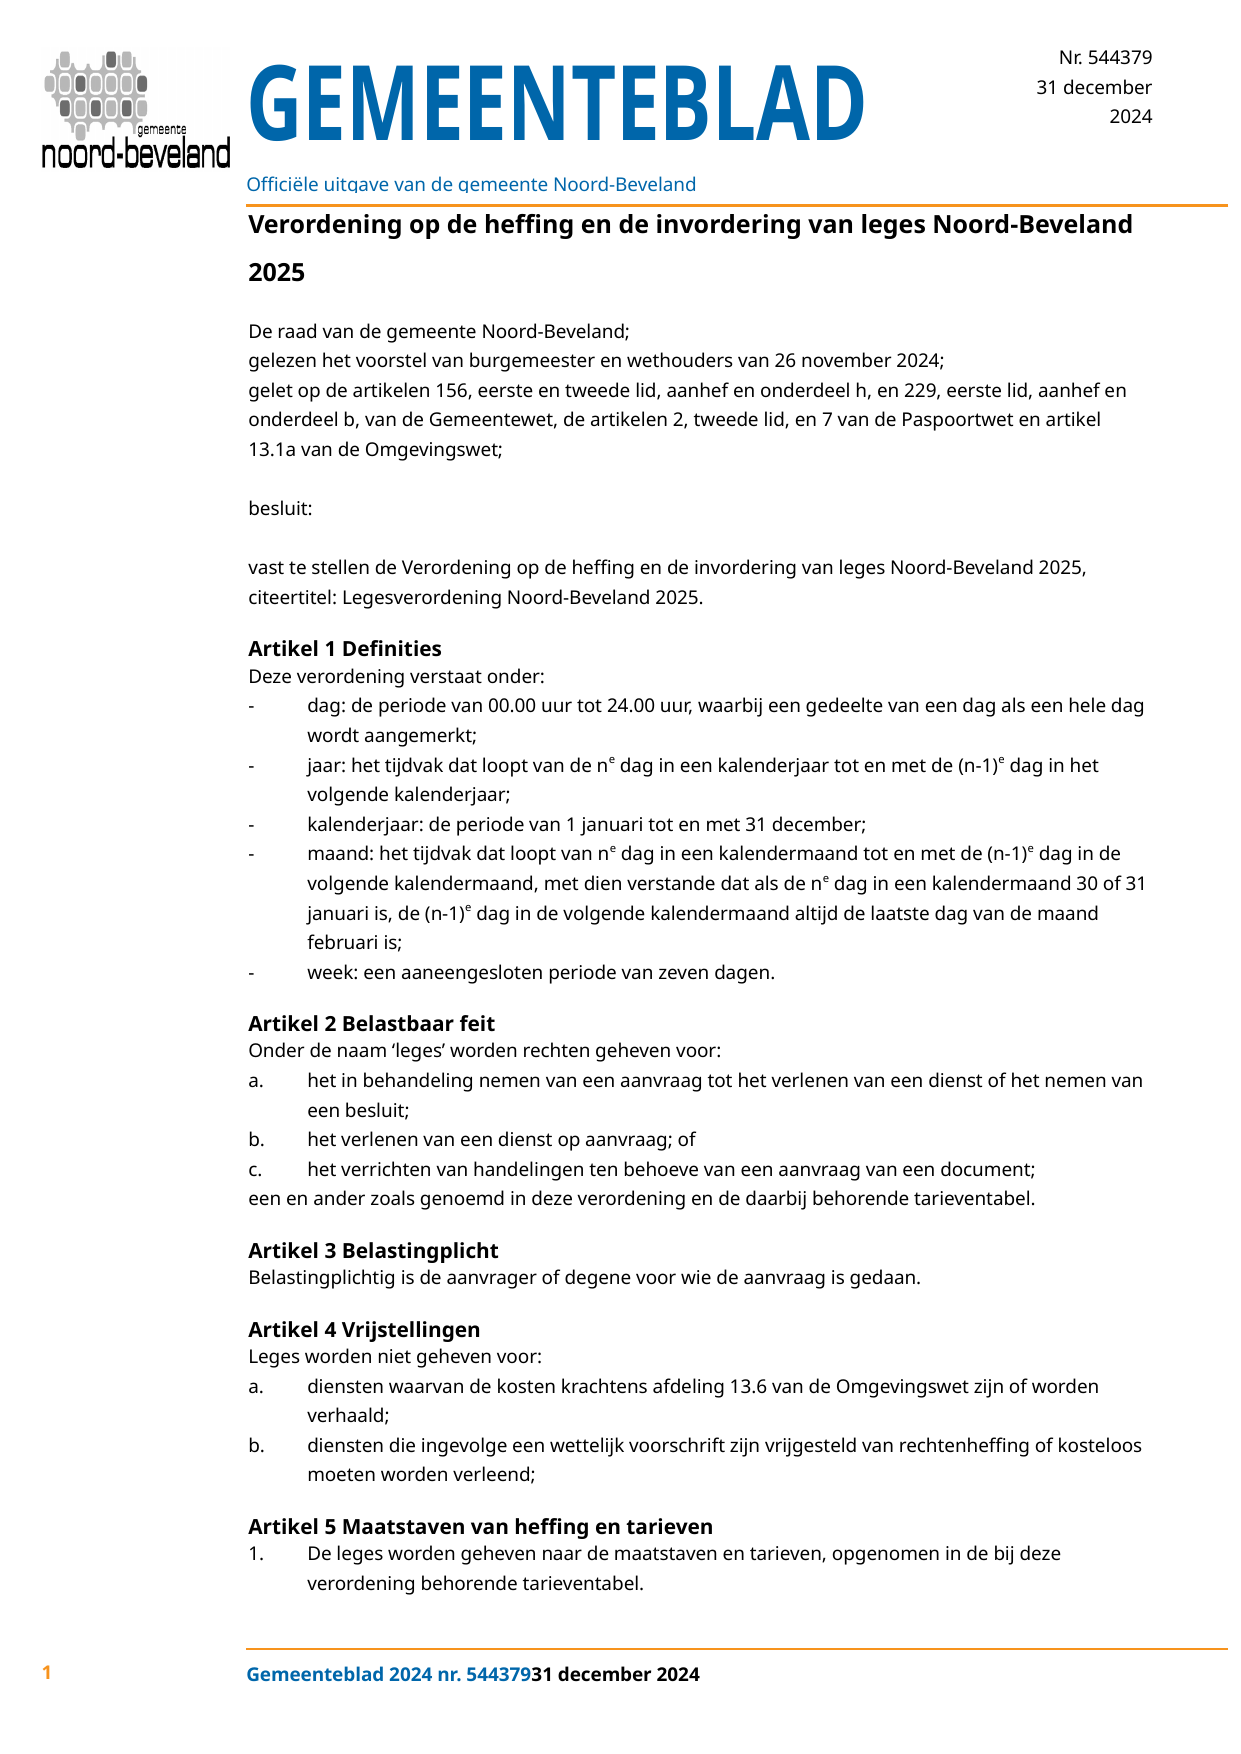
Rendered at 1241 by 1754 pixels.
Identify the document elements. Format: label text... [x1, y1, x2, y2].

text Artikel 4 Vrijstellingen [248, 1315, 1152, 1343]
list kalenderjaar: de periode van 1 januari tot en met 31 december; [248, 811, 1152, 837]
text gelet op de artikelen 156, eerste en tweede lid, aanhef en onderdeel h, en 229, eerste lid, aanhef en onderdeel b, van de Gemeentewet, de artikelen 2, tweede lid, en 7 van de Paspoortwet en artikel 13.1a van de Omgevingswet; [248, 377, 1152, 462]
list De leges worden geheven naar de maatstaven en tarieven, opgenomen in de bij deze verordening behorende tarieventabel. [248, 1541, 1152, 1596]
text Artikel 2 Belastbaar feit [248, 1009, 1152, 1038]
text een en ander zoals genoemd in deze verordening en de daarbij behorende tarieventabel. [248, 1186, 1152, 1211]
text besluit: [248, 495, 1152, 521]
text Artikel 5 Maatstaven van heffing en tarieven [248, 1512, 1152, 1541]
list week: een aaneengesloten periode van zeven dagen. [248, 959, 1152, 984]
list het in behandeling nemen van een aanvraag tot het verlenen van een dienst of het nemen van een besluit; [248, 1067, 1152, 1123]
text Artikel 1 Definities [248, 634, 1152, 663]
list maand: het tijdvak dat loopt van ne dag in een kalendermaand tot en met de (n-1)e dag in de volgende kalendermaand, met dien verstande dat als de ne dag in een kalendermaand 30 of 31 januari is, de (n-1)e dag in de volgende kalendermaand altijd de laatste dag van de maand februari is; [248, 841, 1152, 955]
text vast te stellen de Verordening op de heffing en de invordering van leges Noord-Beveland 2025, citeertitel: Legesverordening Noord-Beveland 2025. [248, 554, 1152, 610]
list het verlenen van een dienst op aanvraag; of [248, 1126, 1152, 1152]
text Belastingplichtig is de aanvrager of degene voor wie de aanvraag is gedaan. [248, 1264, 1152, 1290]
list het verrichten van handelingen ten behoeve van een aanvraag van een document; [248, 1156, 1152, 1182]
text De raad van de gemeente Noord-Beveland; [248, 318, 1152, 344]
text Artikel 3 Belastingplicht [248, 1236, 1152, 1264]
list diensten die ingevolge een wettelijk voorschrift zijn vrijgesteld van rechtenheffing of kosteloos moeten worden verleend; [248, 1432, 1152, 1487]
text Deze verordening verstaat onder: [248, 663, 1152, 689]
text gelezen het voorstel van burgemeester en wethouders van 26 november 2024; [248, 347, 1152, 373]
picture [41, 47, 231, 172]
list dag: de periode van 00.00 uur tot 24.00 uur, waarbij een gedeelte van een dag als een hele dag wordt aangemerkt; [248, 693, 1152, 748]
text Onder de naam ‘leges’ worden rechten geheven voor: [248, 1038, 1152, 1063]
text Verordening op de heffing en de invordering van leges Noord-Beveland 2025 [248, 207, 1152, 288]
list jaar: het tijdvak dat loopt van de ne dag in een kalenderjaar tot en met de (n-1)e dag in het volgende kalenderjaar; [248, 752, 1152, 807]
text Leges worden niet geheven voor: [248, 1343, 1152, 1369]
list diensten waarvan de kosten krachtens afdeling 13.6 van de Omgevingswet zijn of worden verhaald; [248, 1373, 1152, 1428]
